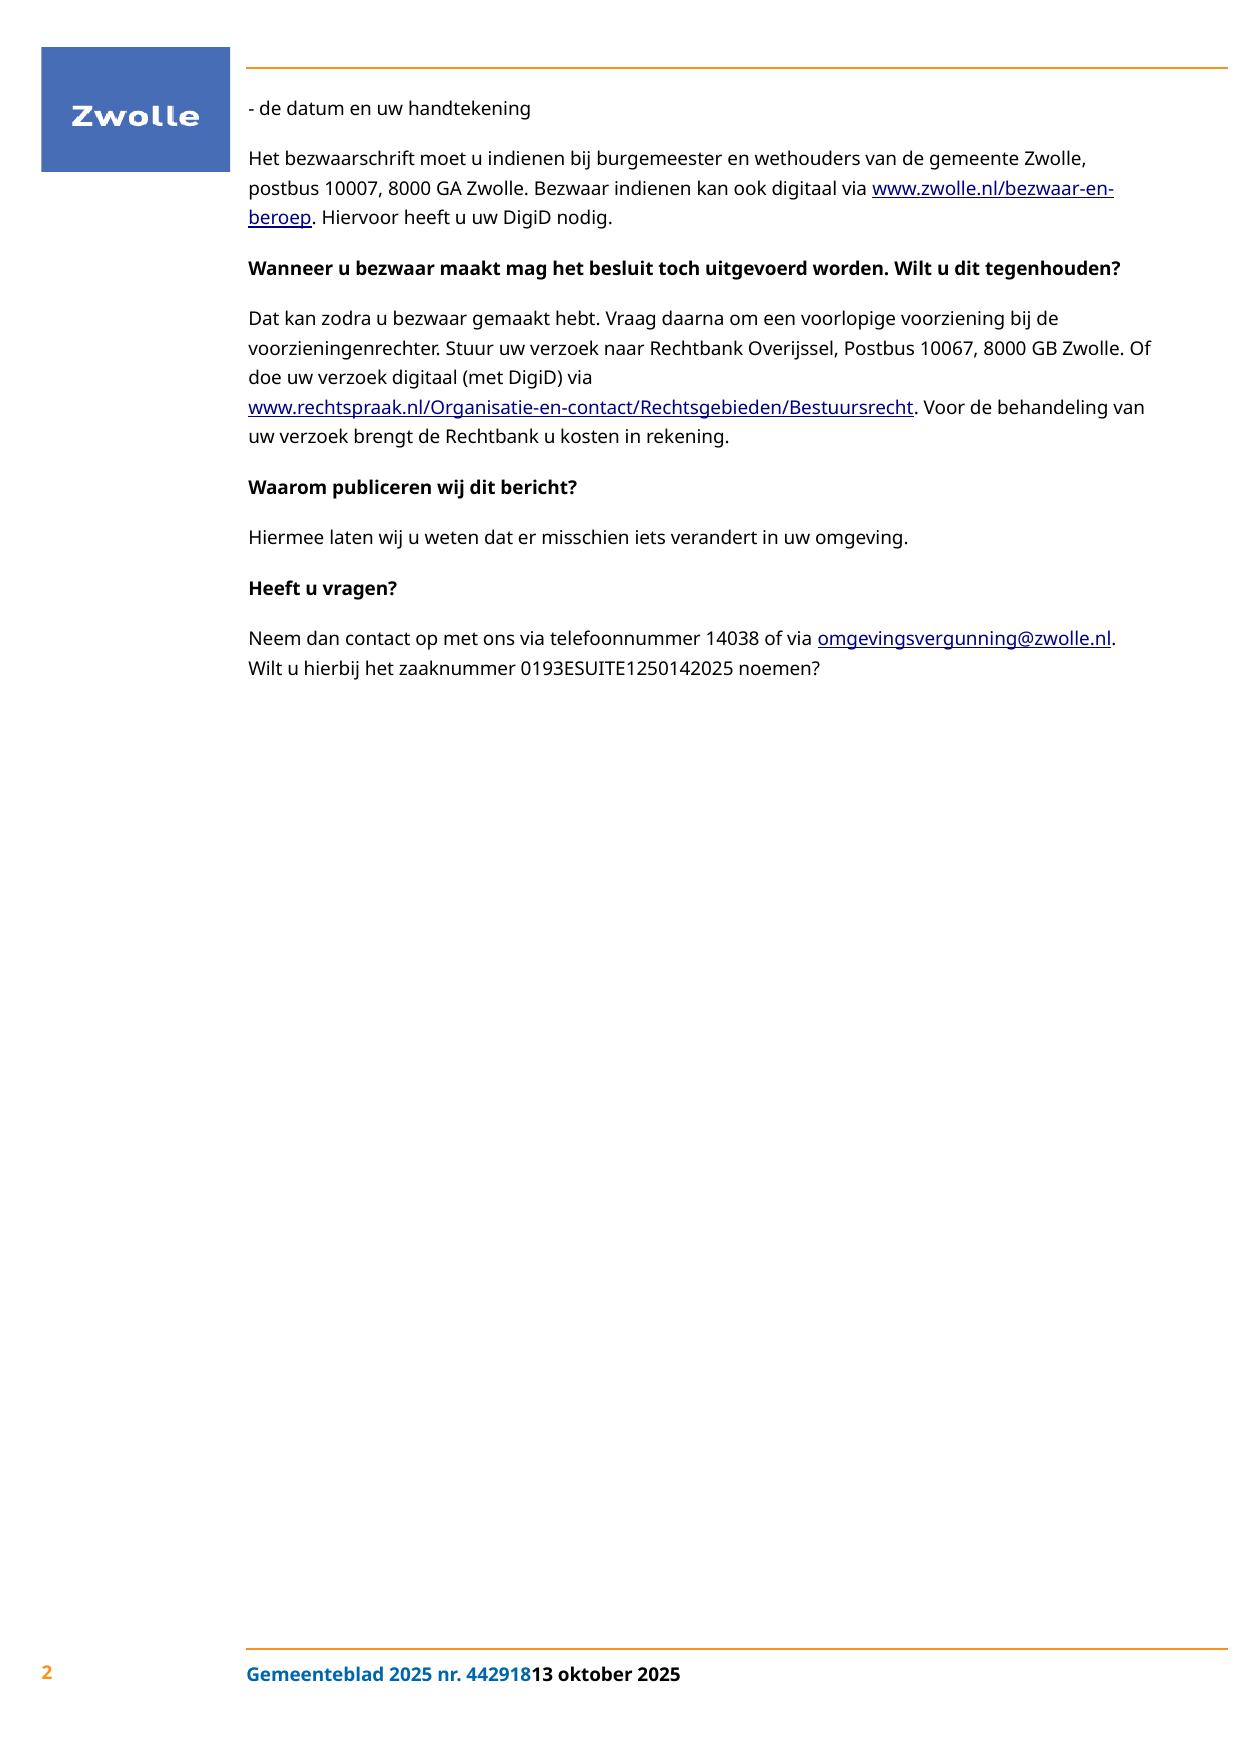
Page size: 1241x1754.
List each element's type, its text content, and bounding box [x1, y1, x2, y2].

picture [41, 47, 231, 172]
text Waarom publiceren wij dit bericht? [248, 474, 1152, 500]
text Neem dan contact op met ons via telefoonnummer 14038 of via omgevingsvergunning@zwolle.nl. Wilt u hierbij het zaaknummer 0193ESUITE1250142025 noemen? [248, 625, 1152, 681]
text Dat kan zodra u bezwaar gemaakt hebt. Vraag daarna om een voorlopige voorziening bij de voorzieningenrechter. Stuur uw verzoek naar Rechtbank Overijssel, Postbus 10067, 8000 GB Zwolle. Of doe uw verzoek digitaal (met DigiD) via www.rechtspraak.nl/Organisatie-en-contact/Rechtsgebieden/Bestuursrecht. Voor de behandeling van uw verzoek brengt de Rechtbank u kosten in rekening. [248, 305, 1152, 449]
text Wanneer u bezwaar maakt mag het besluit toch uitgevoerd worden. Wilt u dit tegenhouden? [248, 255, 1152, 281]
text Het bezwaarschrift moet u indienen bij burgemeester en wethouders van de gemeente Zwolle, postbus 10007, 8000 GA Zwolle. Bezwaar indienen kan ook digitaal via www.zwolle.nl/bezwaar-en-beroep. Hiervoor heeft u uw DigiD nodig. [248, 145, 1152, 230]
text Heeft u vragen? [248, 575, 1152, 601]
text Hiermee laten wij u weten dat er misschien iets verandert in uw omgeving. [248, 524, 1152, 550]
text - de datum en uw handtekening [248, 95, 1152, 121]
